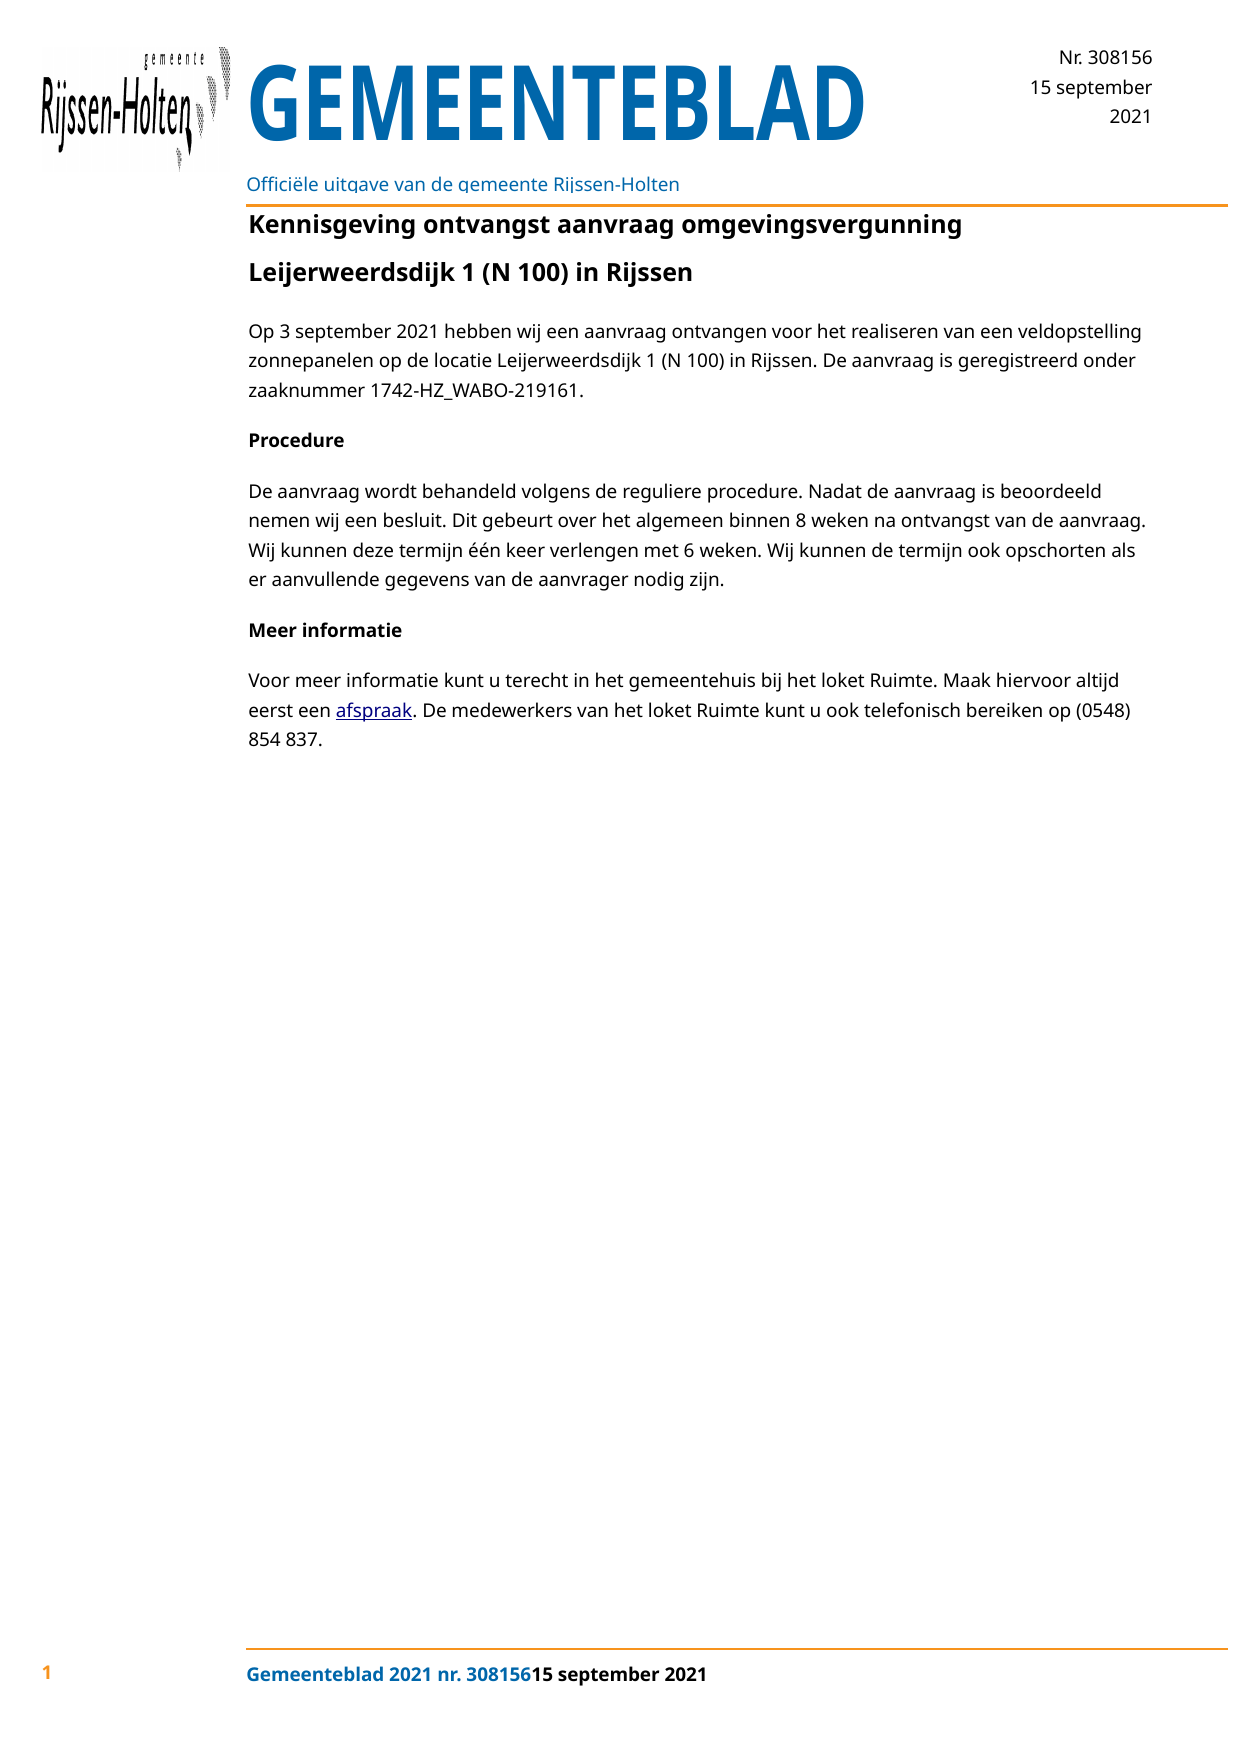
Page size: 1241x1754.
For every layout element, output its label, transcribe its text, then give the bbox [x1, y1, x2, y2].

text Voor meer informatie kunt u terecht in het gemeentehuis bij het loket Ruimte. Maak hiervoor altijd eerst een afspraak. De medewerkers van het loket Ruimte kunt u ook telefonisch bereiken op (0548) 854 837. [248, 667, 1152, 752]
picture [41, 47, 231, 172]
text Procedure [248, 427, 1152, 453]
text Meer informatie [248, 617, 1152, 643]
text De aanvraag wordt behandeld volgens de reguliere procedure. Nadat de aanvraag is beoordeeld nemen wij een besluit. Dit gebeurt over het algemeen binnen 8 weken na ontvangst van de aanvraag. Wij kunnen deze termijn één keer verlengen met 6 weken. Wij kunnen de termijn ook opschorten als er aanvullende gegevens van de aanvrager nodig zijn. [248, 478, 1152, 592]
text Op 3 september 2021 hebben wij een aanvraag ontvangen voor het realiseren van een veldopstelling zonnepanelen op de locatie Leijerweerdsdijk 1 (N 100) in Rijssen. De aanvraag is geregistreerd onder zaaknummer 1742-HZ_WABO-219161. [248, 318, 1152, 403]
text Kennisgeving ontvangst aanvraag omgevingsvergunning Leijerweerdsdijk 1 (N 100) in Rijssen [248, 207, 1152, 288]
